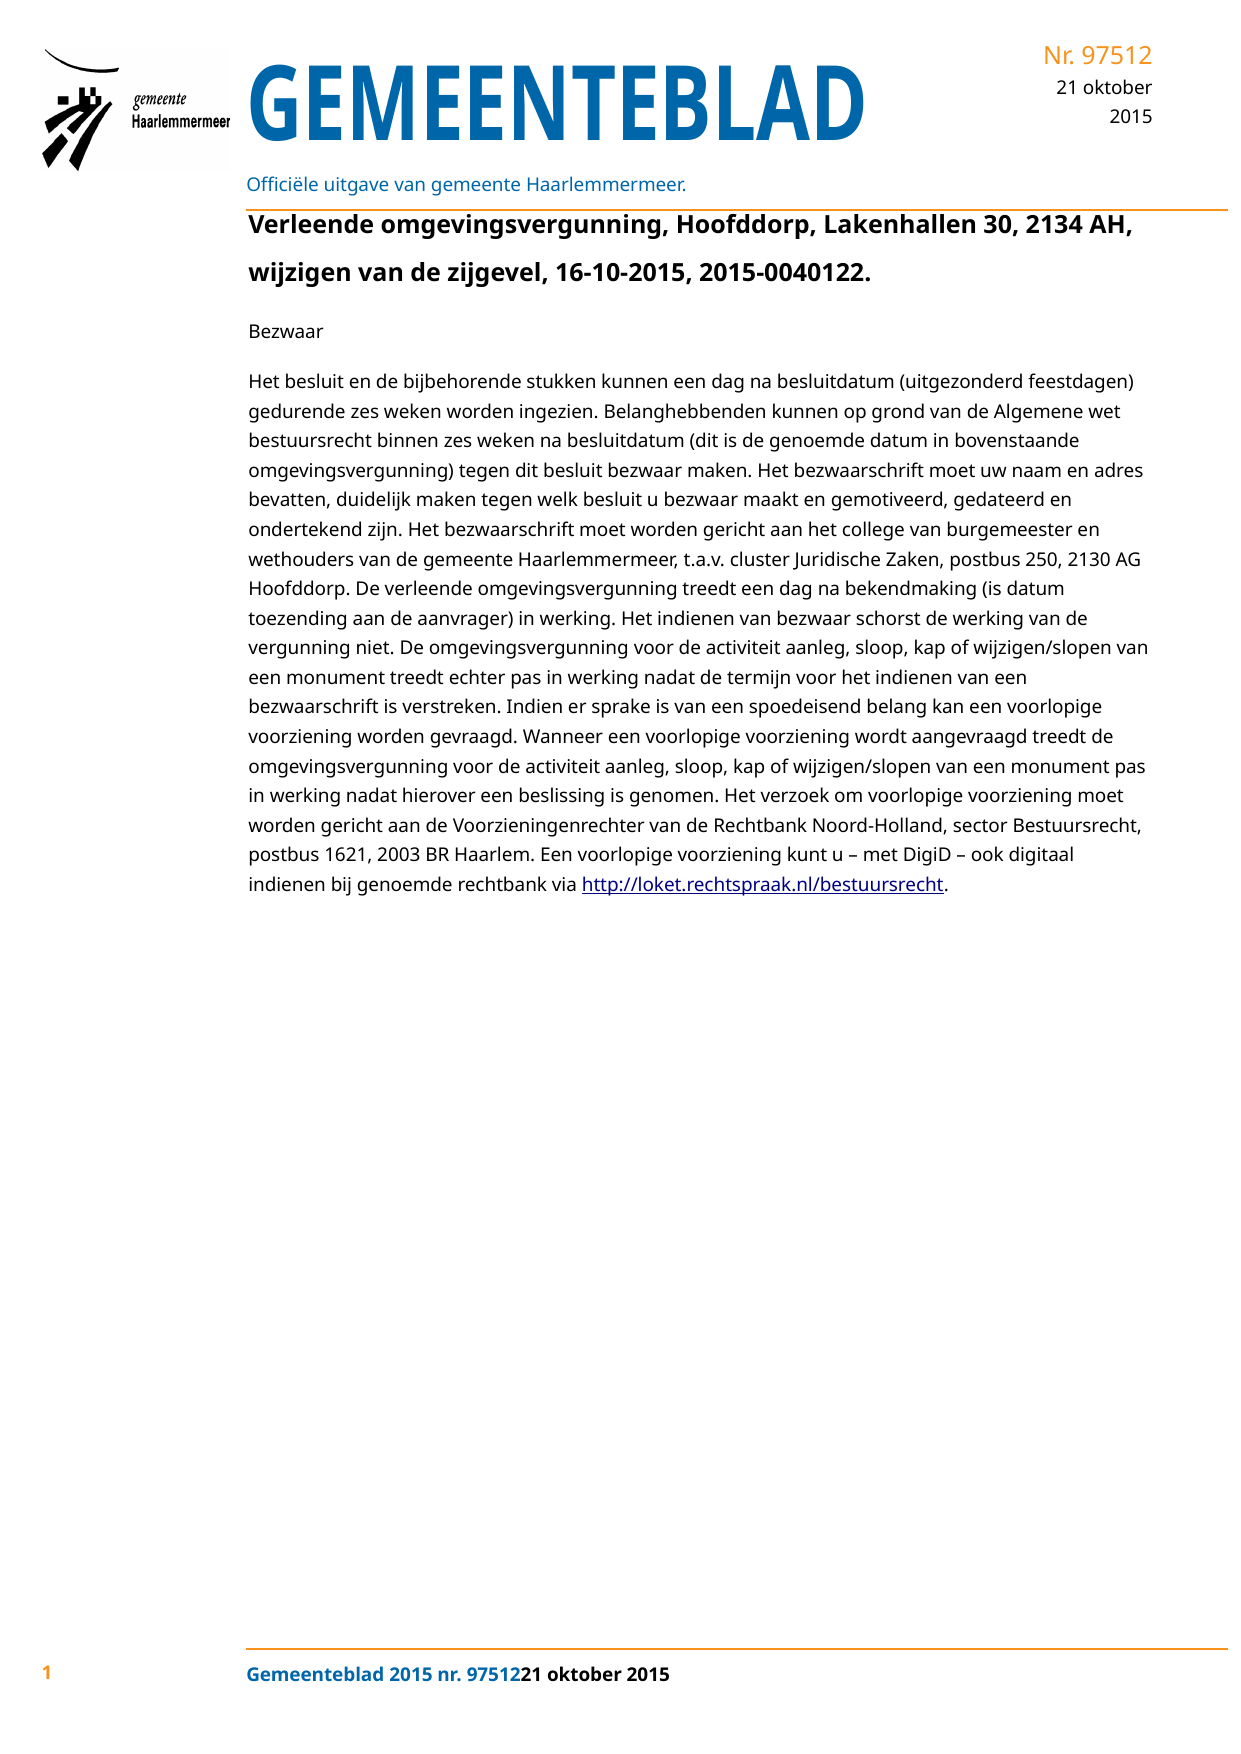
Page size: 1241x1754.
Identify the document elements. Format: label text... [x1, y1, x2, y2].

picture [41, 47, 231, 172]
text Bezwaar [248, 318, 1152, 344]
text Het besluit en de bijbehorende stukken kunnen een dag na besluitdatum (uitgezonderd feestdagen) gedurende zes weken worden ingezien. Belanghebbenden kunnen op grond van de Algemene wet bestuursrecht binnen zes weken na besluitdatum (dit is de genoemde datum in bovenstaande omgevingsvergunning) tegen dit besluit bezwaar maken. Het bezwaarschrift moet uw naam en adres bevatten, duidelijk maken tegen welk besluit u bezwaar maakt en gemotiveerd, gedateerd en ondertekend zijn. Het bezwaarschrift moet worden gericht aan het college van burgemeester en wethouders van de gemeente Haarlemmermeer, t.a.v. cluster Juridische Zaken, postbus 250, 2130 AG Hoofddorp. De verleende omgevingsvergunning treedt een dag na bekendmaking (is datum toezending aan de aanvrager) in werking. Het indienen van bezwaar schorst de werking van de vergunning niet. De omgevingsvergunning voor de activiteit aanleg, sloop, kap of wijzigen/slopen van een monument treedt echter pas in werking nadat de termijn voor het indienen van een bezwaarschrift is verstreken. Indien er sprake is van een spoedeisend belang kan een voorlopige voorziening worden gevraagd. Wanneer een voorlopige voorziening wordt aangevraagd treedt de omgevingsvergunning voor de activiteit aanleg, sloop, kap of wijzigen/slopen van een monument pas in werking nadat hierover een beslissing is genomen. Het verzoek om voorlopige voorziening moet worden gericht aan de Voorzieningenrechter van de Rechtbank Noord-Holland, sector Bestuursrecht, postbus 1621, 2003 BR Haarlem. Een voorlopige voorziening kunt u – met DigiD – ook digitaal indienen bij genoemde rechtbank via http://loket.rechtspraak.nl/bestuursrecht. [248, 368, 1152, 897]
text Verleende omgevingsvergunning, Hoofddorp, Lakenhallen 30, 2134 AH, wijzigen van de zijgevel, 16-10-2015, 2015-0040122. [248, 211, 1152, 288]
